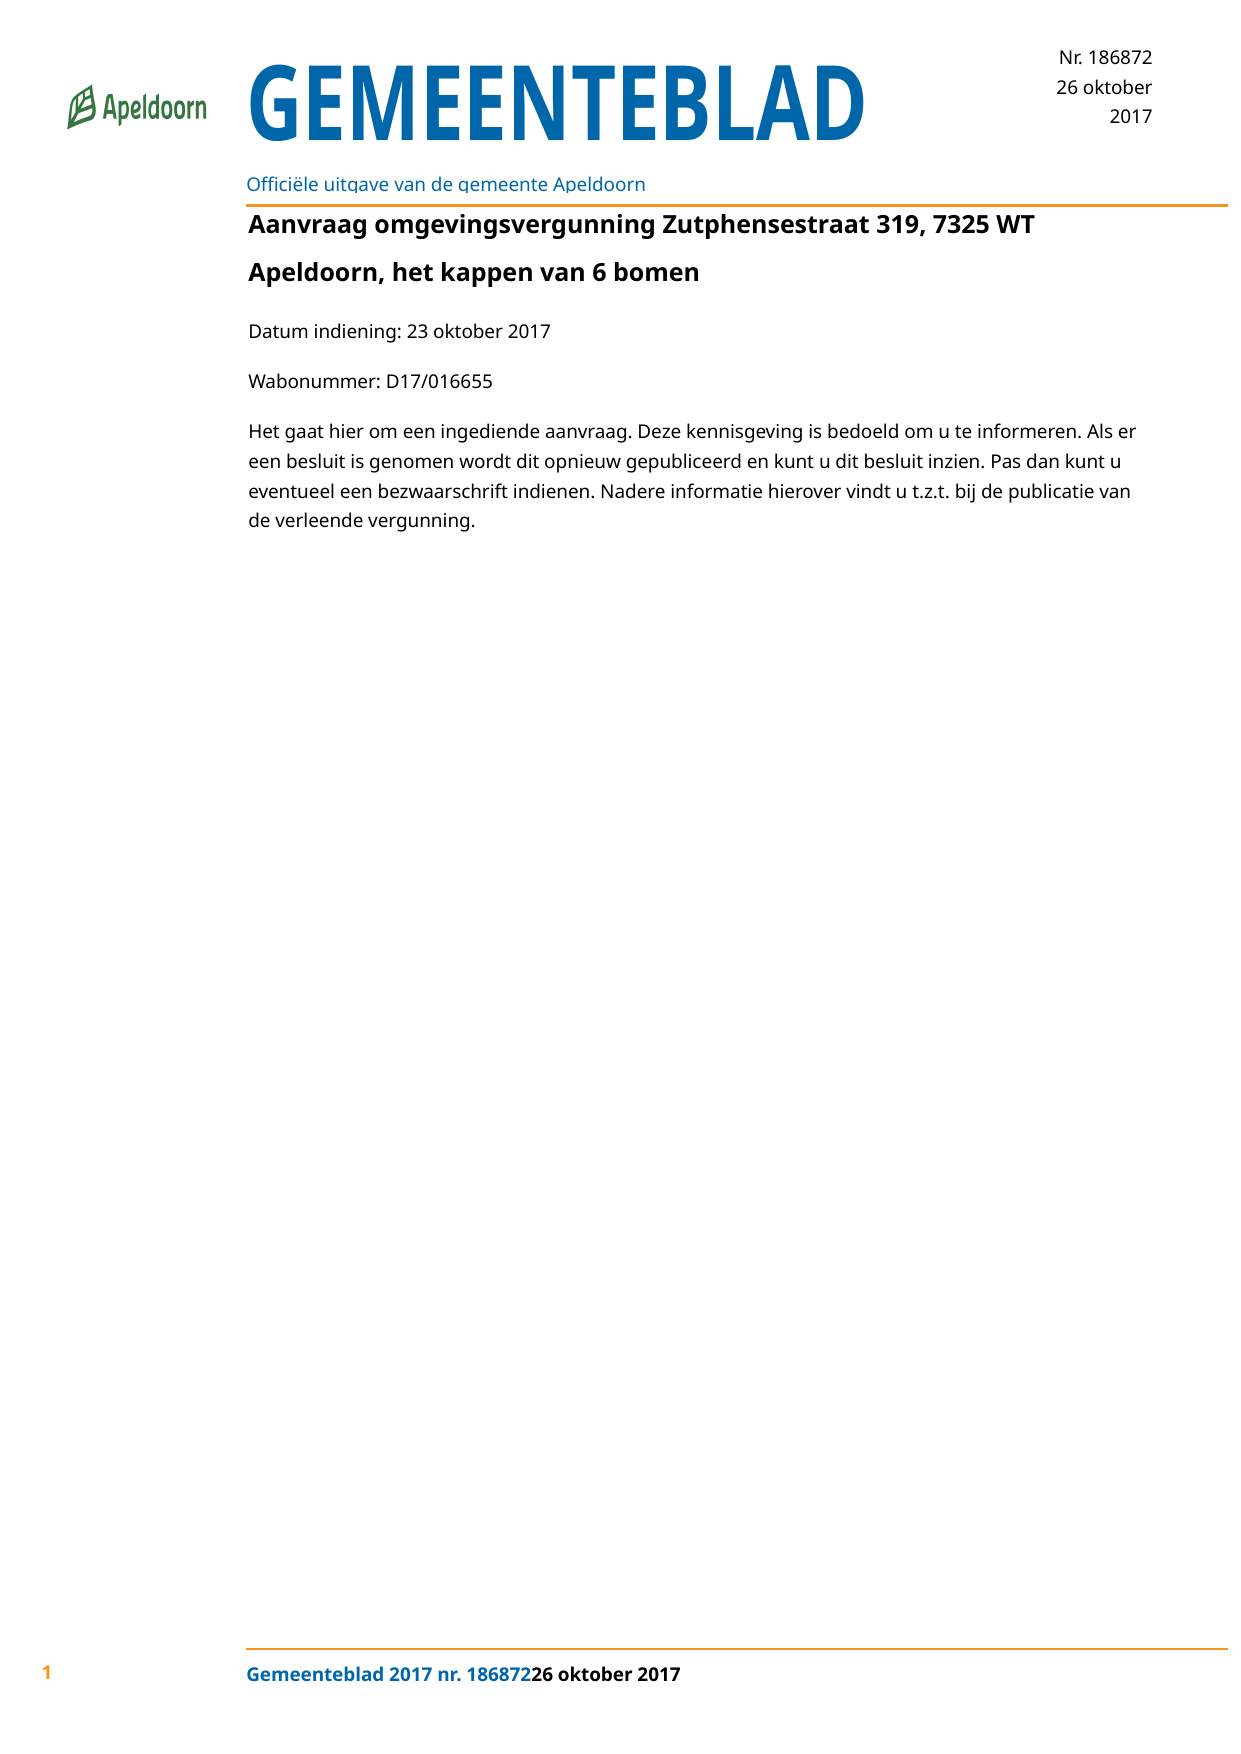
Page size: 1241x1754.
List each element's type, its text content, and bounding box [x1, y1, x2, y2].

text Wabonummer: D17/016655 [248, 368, 1152, 394]
text Het gaat hier om een ingediende aanvraag. Deze kennisgeving is bedoeld om u te informeren. Als er een besluit is genomen wordt dit opnieuw gepubliceerd en kunt u dit besluit inzien. Pas dan kunt u eventueel een bezwaarschrift indienen. Nadere informatie hierover vindt u t.z.t. bij de publicatie van de verleende vergunning. [248, 419, 1152, 533]
text Datum indiening: 23 oktober 2017 [248, 318, 1152, 344]
picture [41, 47, 231, 172]
text Aanvraag omgevingsvergunning Zutphensestraat 319, 7325 WT Apeldoorn, het kappen van 6 bomen [248, 207, 1152, 288]
